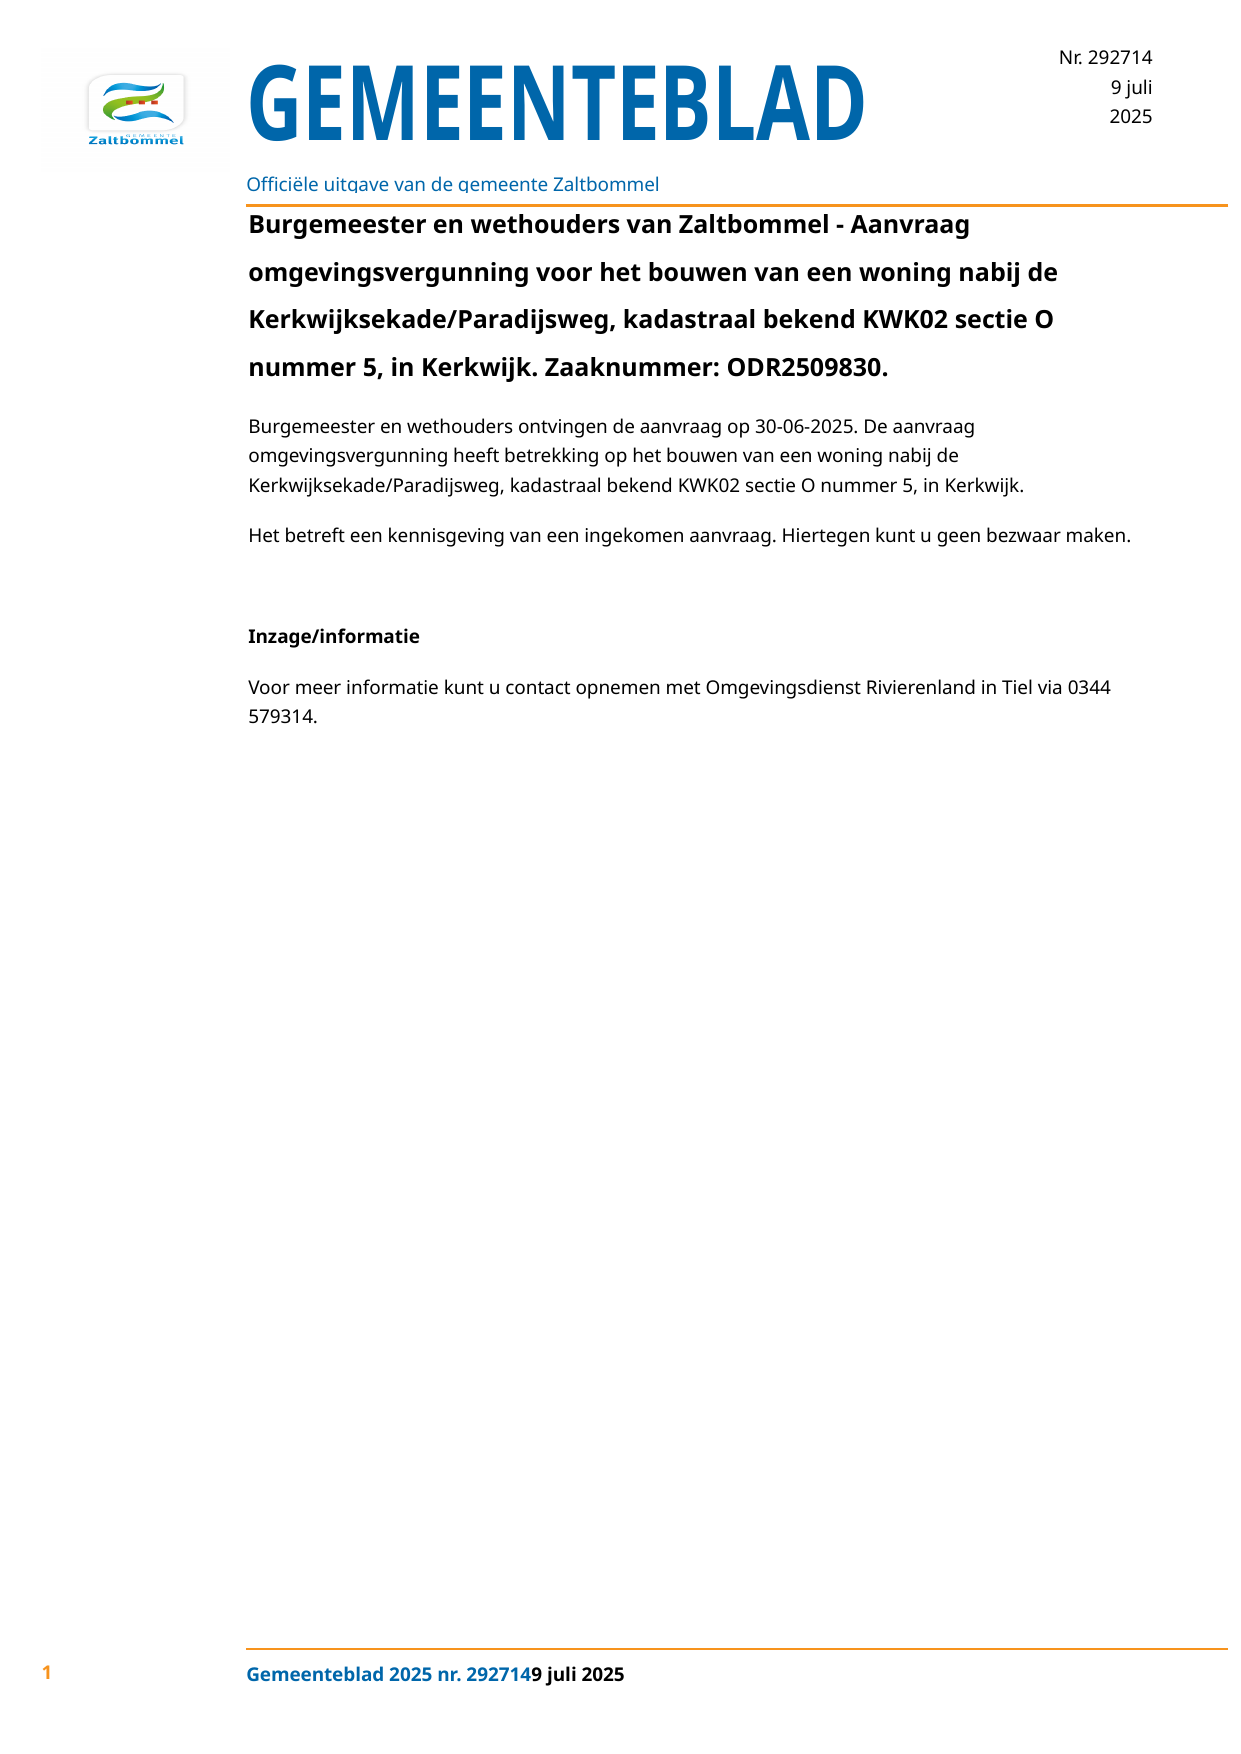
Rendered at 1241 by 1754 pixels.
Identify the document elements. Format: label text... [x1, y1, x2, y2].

text Burgemeester en wethouders van Zaltbommel - Aanvraag omgevingsvergunning voor het bouwen van een woning nabij de Kerkwijksekade/Paradijsweg, kadastraal bekend KWK02 sectie O nummer 5, in Kerkwijk. Zaaknummer: ODR2509830. [248, 207, 1152, 384]
text Het betreft een kennisgeving van een ingekomen aanvraag. Hiertegen kunt u geen bezwaar maken. [248, 523, 1152, 548]
text Voor meer informatie kunt u contact opnemen met Omgevingsdienst Rivierenland in Tiel via 0344 579314. [248, 674, 1152, 729]
text Burgemeester en wethouders ontvingen de aanvraag op 30-06-2025. De aanvraag omgevingsvergunning heeft betrekking op het bouwen van een woning nabij de Kerkwijksekade/Paradijsweg, kadastraal bekend KWK02 sectie O nummer 5, in Kerkwijk. [248, 413, 1152, 498]
picture [41, 47, 231, 172]
text Inzage/informatie [248, 623, 1152, 649]
